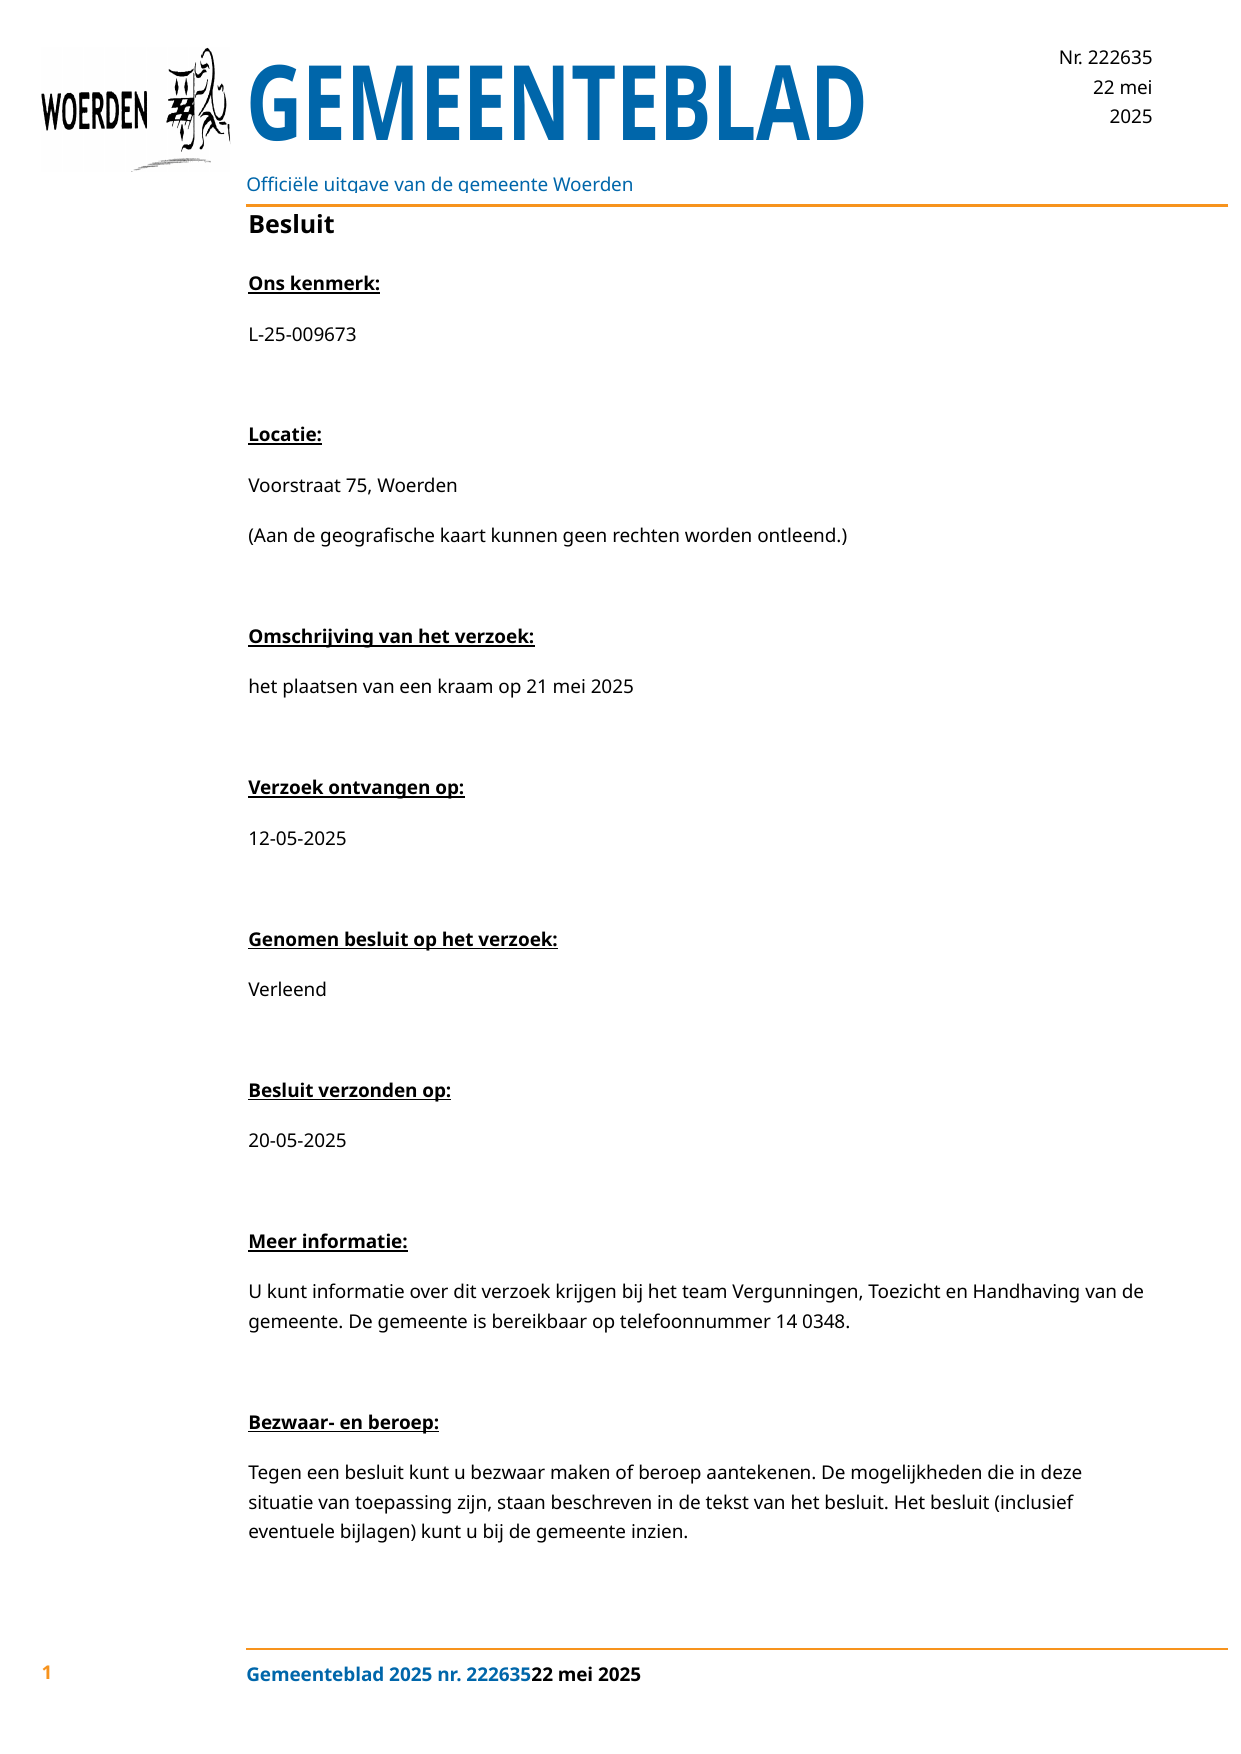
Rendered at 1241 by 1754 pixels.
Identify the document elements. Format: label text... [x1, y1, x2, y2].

text Voorstraat 75, Woerden [248, 472, 1152, 498]
text U kunt informatie over dit verzoek krijgen bij het team Vergunningen, Toezicht en Handhaving van de gemeente. De gemeente is bereikbaar op telefoonnummer 14 0348. [248, 1279, 1152, 1334]
text Verzoek ontvangen op: [248, 774, 1152, 800]
text Locatie: [248, 422, 1152, 447]
text het plaatsen van een kraam op 21 mei 2025 [248, 674, 1152, 699]
text (Aan de geografische kaart kunnen geen rechten worden ontleend.) [248, 522, 1152, 548]
text Besluit [248, 207, 1152, 241]
text Genomen besluit op het verzoek: [248, 926, 1152, 951]
text 12-05-2025 [248, 825, 1152, 851]
text Bezwaar- en beroep: [248, 1409, 1152, 1435]
text 20-05-2025 [248, 1127, 1152, 1153]
text Meer informatie: [248, 1228, 1152, 1254]
text Omschrijving van het verzoek: [248, 623, 1152, 649]
text Besluit verzonden op: [248, 1077, 1152, 1103]
text Tegen een besluit kunt u bezwaar maken of beroep aantekenen. De mogelijkheden die in deze situatie van toepassing zijn, staan beschreven in de tekst van het besluit. Het besluit (inclusief eventuele bijlagen) kunt u bij de gemeente inzien. [248, 1459, 1152, 1544]
text Ons kenmerk: [248, 270, 1152, 296]
picture [41, 47, 231, 172]
text Verleend [248, 976, 1152, 1002]
text L-25-009673 [248, 321, 1152, 346]
